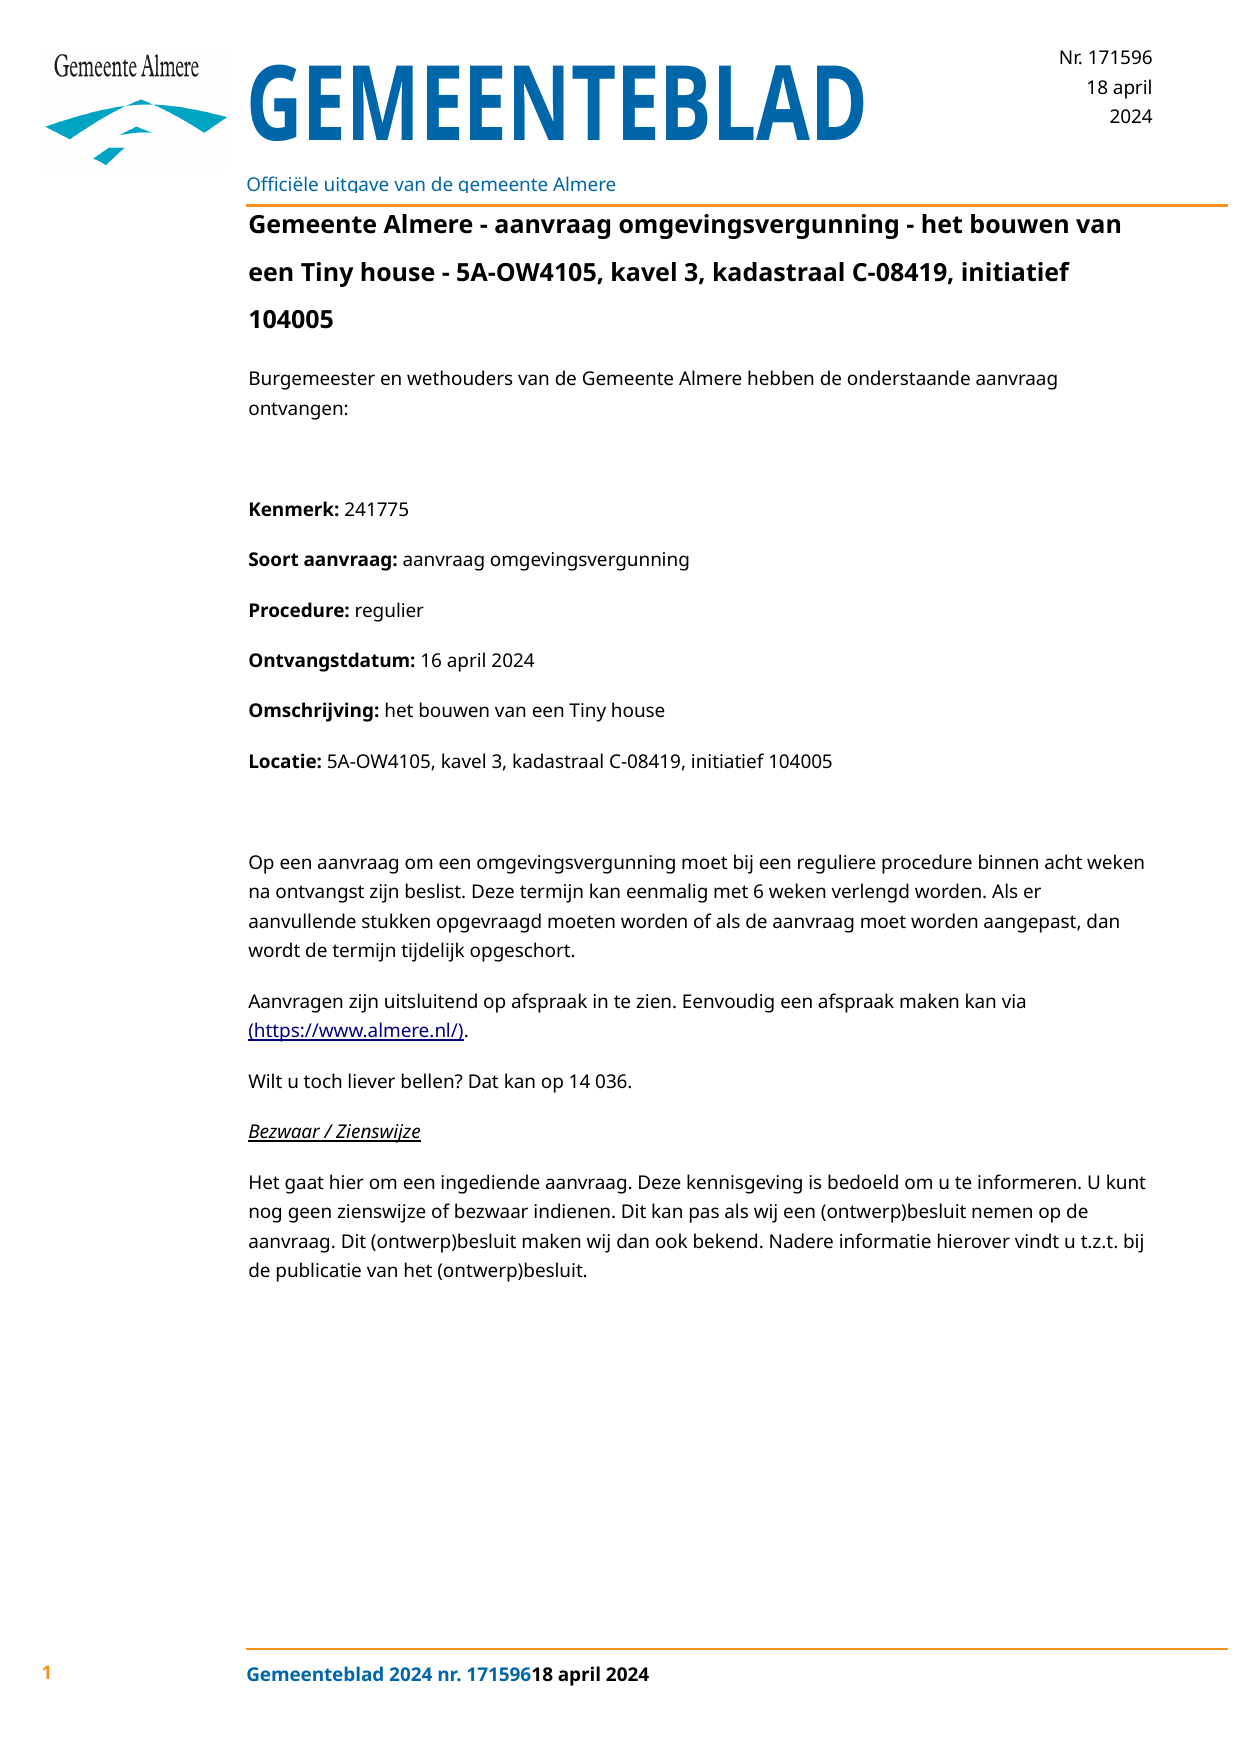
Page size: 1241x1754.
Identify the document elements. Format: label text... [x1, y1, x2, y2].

text Bezwaar / Zienswijze [248, 1118, 1152, 1144]
text Gemeente Almere - aanvraag omgevingsvergunning - het bouwen van een Tiny house - 5A-OW4105, kavel 3, kadastraal C-08419, initiatief 104005 [248, 207, 1152, 336]
text Aanvragen zijn uitsluitend op afspraak in te zien. Eenvoudig een afspraak maken kan via (https://www.almere.nl/). [248, 988, 1152, 1043]
text Burgemeester en wethouders van de Gemeente Almere hebben de onderstaande aanvraag ontvangen: [248, 366, 1152, 421]
text Ontvangstdatum: 16 april 2024 [248, 647, 1152, 673]
text Het gaat hier om een ingediende aanvraag. Deze kennisgeving is bedoeld om u te informeren. U kunt nog geen zienswijze of bezwaar indienen. Dit kan pas als wij een (ontwerp)besluit nemen op de aanvraag. Dit (ontwerp)besluit maken wij dan ook bekend. Nadere informatie hierover vindt u t.z.t. bij de publicatie van het (ontwerp)besluit. [248, 1169, 1152, 1283]
text Soort aanvraag: aanvraag omgevingsvergunning [248, 546, 1152, 572]
text Procedure: regulier [248, 597, 1152, 622]
text Kenmerk: 241775 [248, 496, 1152, 522]
text Locatie: 5A-OW4105, kavel 3, kadastraal C-08419, initiatief 104005 [248, 748, 1152, 774]
text Omschrijving: het bouwen van een Tiny house [248, 698, 1152, 723]
text Op een aanvraag om een omgevingsvergunning moet bij een reguliere procedure binnen acht weken na ontvangst zijn beslist. Deze termijn kan eenmalig met 6 weken verlengd worden. Als er aanvullende stukken opgevraagd moeten worden of als de aanvraag moet worden aangepast, dan wordt de termijn tijdelijk opgeschort. [248, 849, 1152, 963]
picture [41, 47, 231, 172]
text Wilt u toch liever bellen? Dat kan op 14 036. [248, 1068, 1152, 1094]
